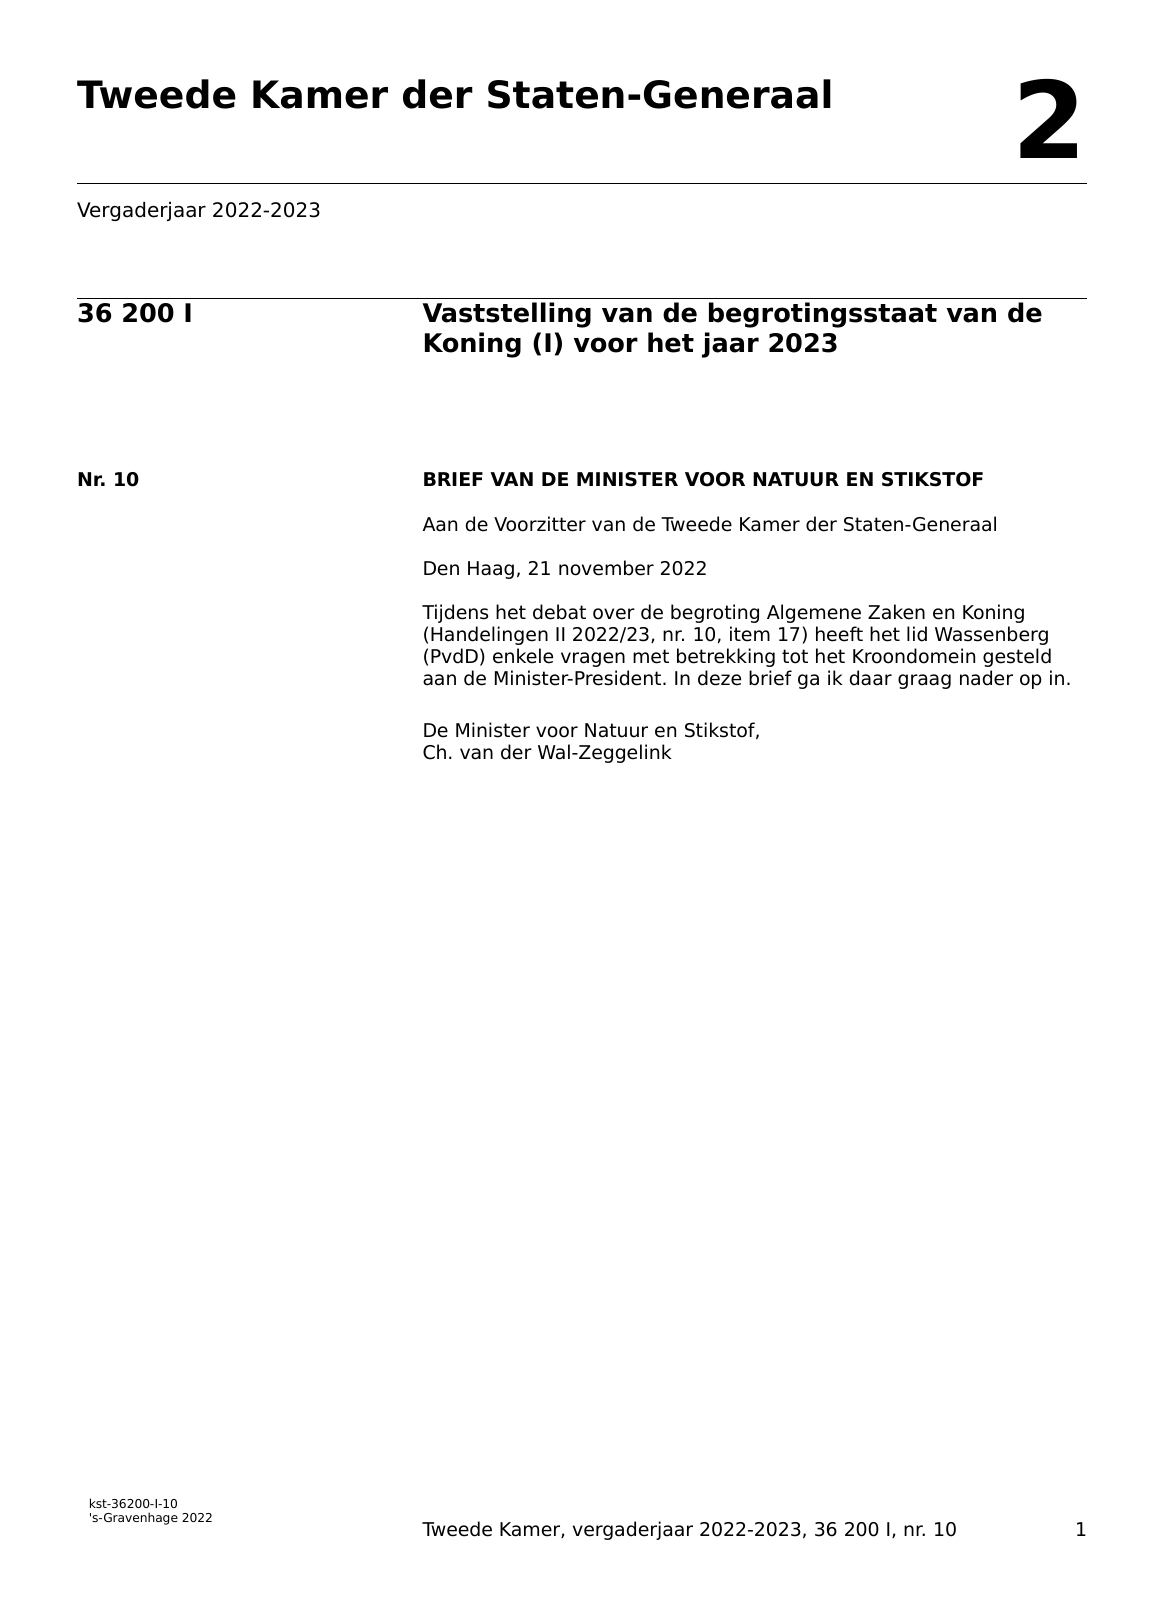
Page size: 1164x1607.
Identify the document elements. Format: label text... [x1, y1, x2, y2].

subtitle Nr. 10 BRIEF VAN DE MINISTER VOOR NATUUR EN STIKSTOF [77, 469, 1087, 491]
table_cell Vergaderjaar 2022-2023 [77, 184, 1087, 298]
text kst-36200-I-10 [88, 1497, 323, 1511]
text Den Haag, 21 november 2022 [422, 558, 1087, 580]
text Aan de Voorzitter van de Tweede Kamer der Staten-Generaal [422, 513, 1087, 536]
subtitle 36 200 I Vaststelling van de begrotingsstaat van de Koning (I) voor het jaar 2023 [77, 299, 1087, 358]
table_header 2 [886, 59, 1087, 183]
text Tijdens het debat over de begroting Algemene Zaken en Koning (Handelingen II 2022/23, nr. 10, item 17) heeft het lid Wassenberg (PvdD) enkele vragen met betrekking tot het Kroondomein gesteld aan de Minister-President. In deze brief ga ik daar graag nader op in. [422, 602, 1087, 690]
text 's-Gravenhage 2022 [88, 1511, 323, 1525]
text De Minister voor Natuur en Stikstof, Ch. van der Wal-Zeggelink [422, 720, 1087, 764]
table_header Tweede Kamer der Staten-Generaal [77, 59, 886, 183]
